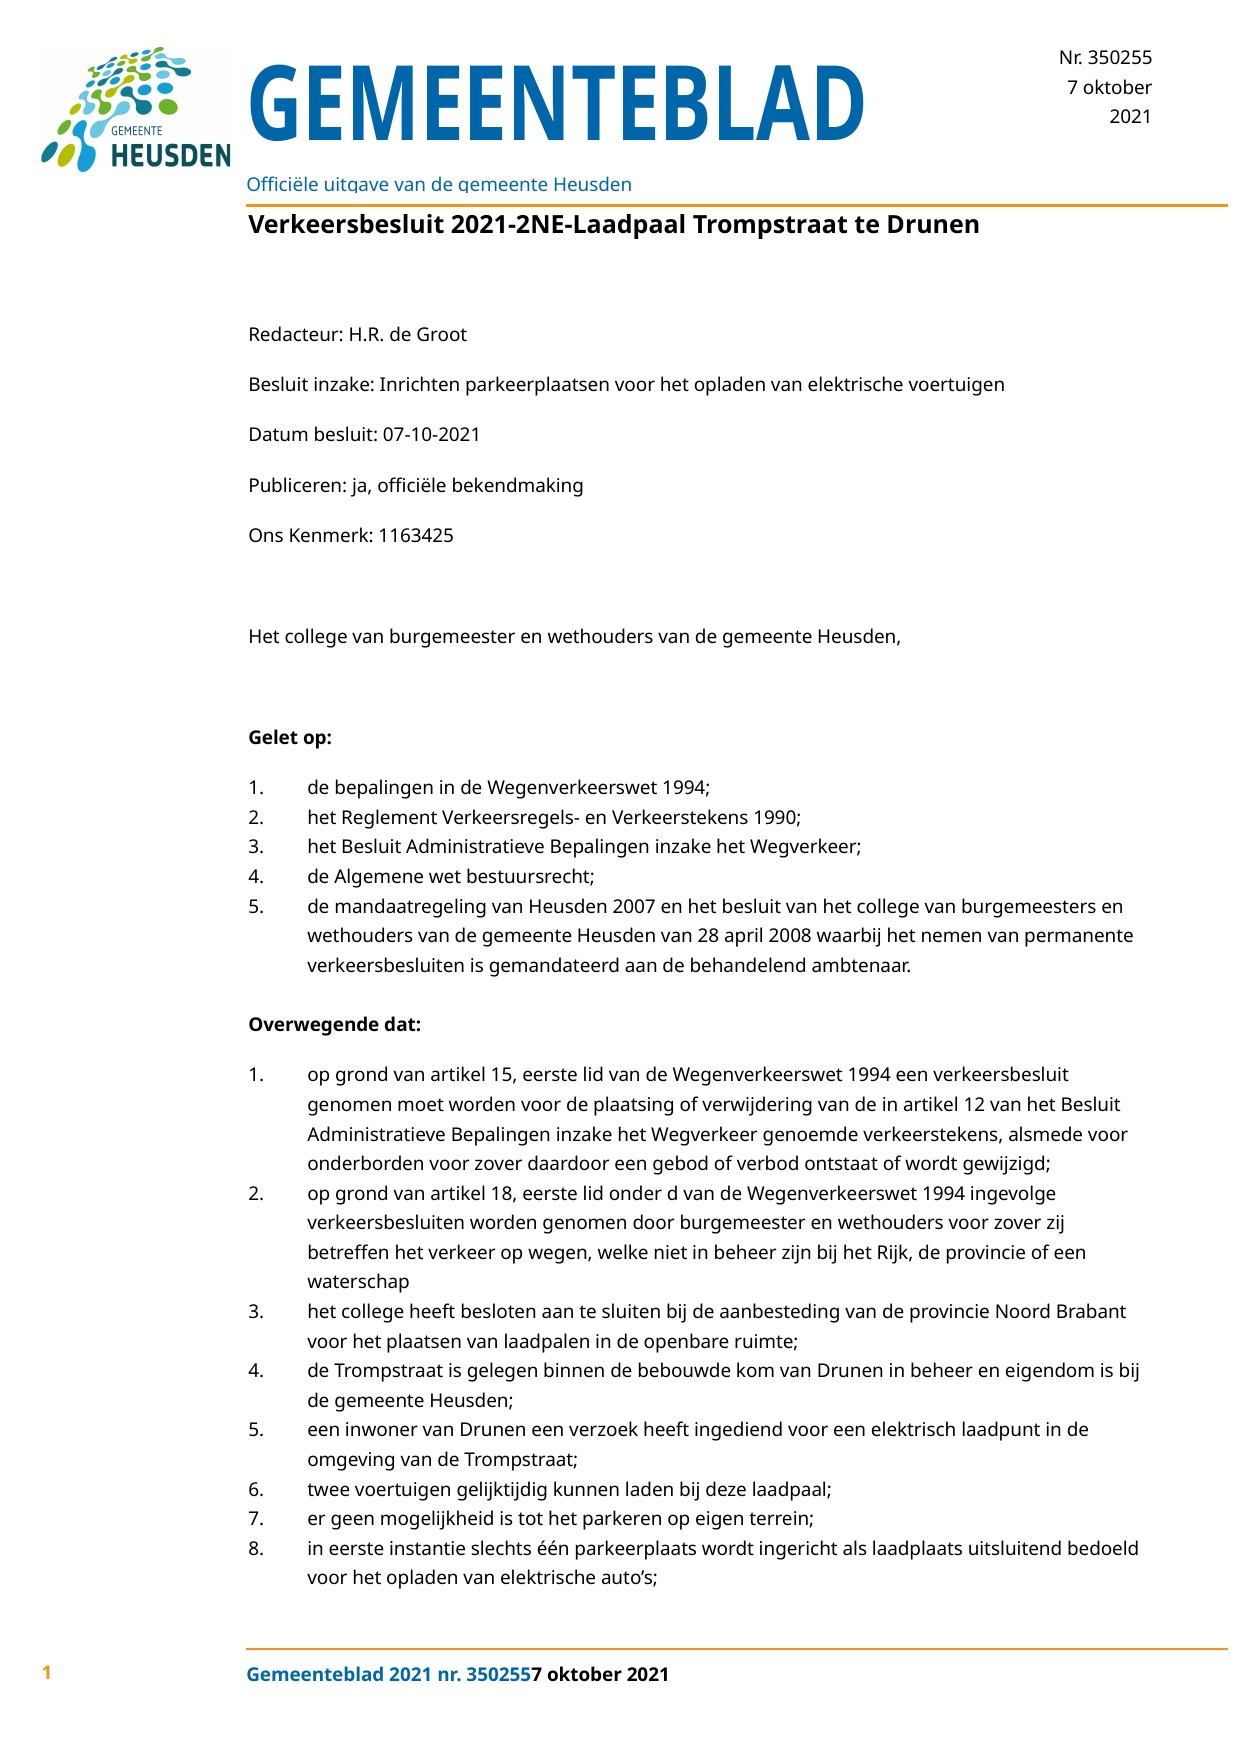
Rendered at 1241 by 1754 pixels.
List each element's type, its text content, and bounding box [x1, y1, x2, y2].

list op grond van artikel 18, eerste lid onder d van de Wegenverkeerswet 1994 ingevolge verkeersbesluiten worden genomen door burgemeester en wethouders voor zover zij betreffen het verkeer op wegen, welke niet in beheer zijn bij het Rijk, de provincie of een waterschap [248, 1180, 1152, 1294]
text Overwegende dat: [248, 1011, 1152, 1037]
list er geen mogelijkheid is tot het parkeren op eigen terrein; [248, 1505, 1152, 1531]
text Gelet op: [248, 724, 1152, 750]
list een inwoner van Drunen een verzoek heeft ingediend voor een elektrisch laadpunt in de omgeving van de Trompstraat; [248, 1417, 1152, 1472]
list de bepalingen in de Wegenverkeerswet 1994; [248, 774, 1152, 800]
text Besluit inzake: Inrichten parkeerplaatsen voor het opladen van elektrische voertuigen [248, 371, 1152, 397]
list het college heeft besloten aan te sluiten bij de aanbesteding van de provincie Noord Brabant voor het plaatsen van laadpalen in de openbare ruimte; [248, 1298, 1152, 1353]
list het Besluit Administratieve Bepalingen inzake het Wegverkeer; [248, 834, 1152, 859]
text Ons Kenmerk: 1163425 [248, 522, 1152, 548]
text Redacteur: H.R. de Groot [248, 321, 1152, 346]
list in eerste instantie slechts één parkeerplaats wordt ingericht als laadplaats uitsluitend bedoeld voor het opladen van elektrische auto’s; [248, 1535, 1152, 1590]
list de mandaatregeling van Heusden 2007 en het besluit van het college van burgemeesters en wethouders van de gemeente Heusden van 28 april 2008 waarbij het nemen van permanente verkeersbesluiten is gemandateerd aan de behandelend ambtenaar. [248, 893, 1152, 978]
list het Reglement Verkeersregels- en Verkeerstekens 1990; [248, 804, 1152, 830]
list de Algemene wet bestuursrecht; [248, 863, 1152, 889]
text Datum besluit: 07-10-2021 [248, 422, 1152, 447]
text Publiceren: ja, officiële bekendmaking [248, 472, 1152, 498]
list twee voertuigen gelijktijdig kunnen laden bij deze laadpaal; [248, 1476, 1152, 1501]
text Verkeersbesluit 2021-2NE-Laadpaal Trompstraat te Drunen [248, 207, 1152, 241]
list op grond van artikel 15, eerste lid van de Wegenverkeerswet 1994 een verkeersbesluit genomen moet worden voor de plaatsing of verwijdering van de in artikel 12 van het Besluit Administratieve Bepalingen inzake het Wegverkeer genoemde verkeerstekens, alsmede voor onderborden voor zover daardoor een gebod of verbod ontstaat of wordt gewijzigd; [248, 1062, 1152, 1176]
list de Trompstraat is gelegen binnen de bebouwde kom van Drunen in beheer en eigendom is bij de gemeente Heusden; [248, 1357, 1152, 1413]
text Het college van burgemeester en wethouders van de gemeente Heusden, [248, 623, 1152, 649]
picture [41, 47, 231, 172]
